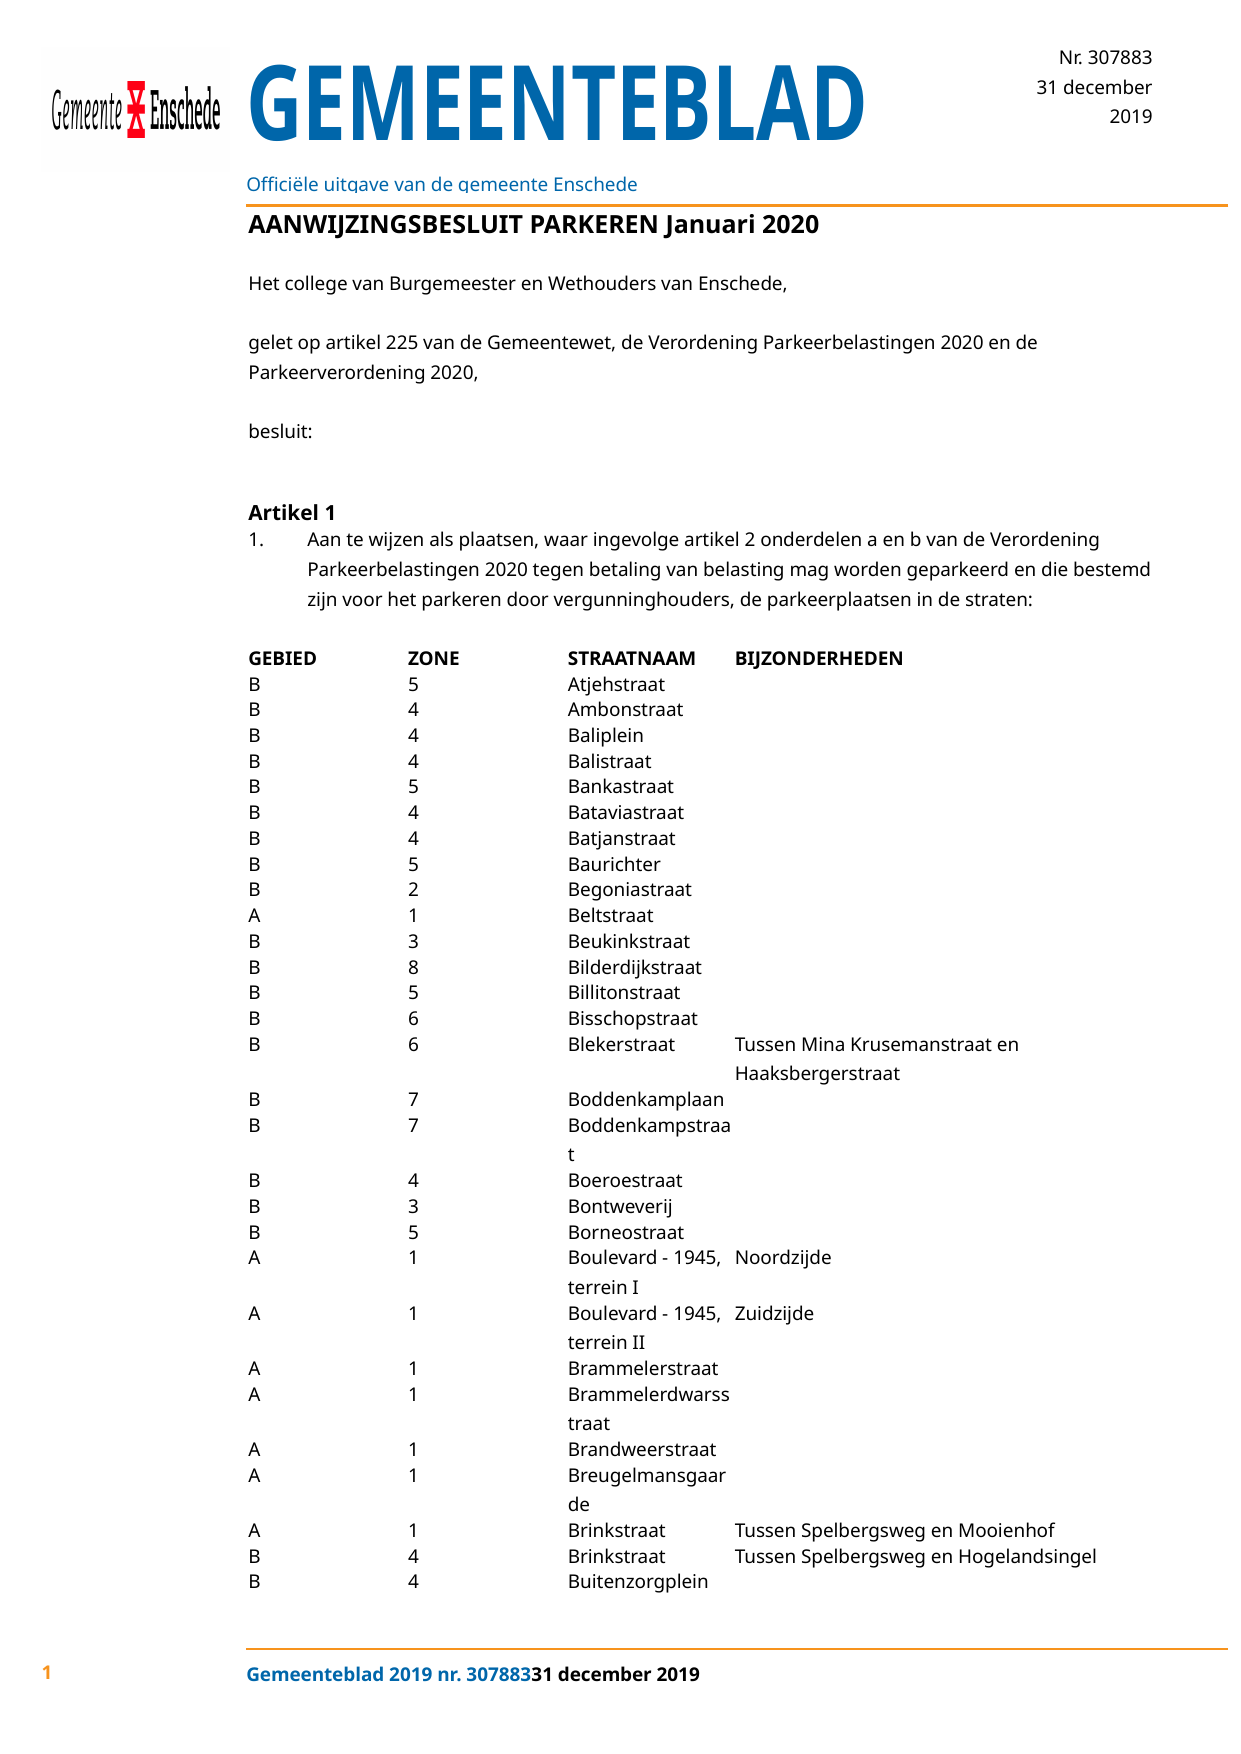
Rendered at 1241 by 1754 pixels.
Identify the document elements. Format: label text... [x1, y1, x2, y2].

table_cell 4 [408, 800, 568, 825]
table_cell 4 [408, 1168, 568, 1193]
table_cell 1 [408, 1462, 568, 1517]
table_cell 4 [408, 1569, 568, 1594]
text AANWIJZINGSBESLUIT PARKEREN Januari 2020 [248, 207, 1152, 241]
table_cell Zuidzijde [735, 1300, 1152, 1355]
table_cell 1 [408, 1381, 568, 1436]
table_cell 4 [408, 748, 568, 774]
table_cell B [248, 1543, 408, 1569]
table_cell Blekerstraat [568, 1031, 734, 1086]
table_cell Tussen Mina Krusemanstraat en Haaksbergerstraat [735, 1031, 1152, 1086]
table_cell 5 [408, 774, 568, 799]
table_header GEBIED [248, 645, 408, 671]
table_cell B [248, 1031, 408, 1086]
table_cell Boddenkampstraat [568, 1112, 734, 1167]
table_cell Bankastraat [568, 774, 734, 799]
table_cell 5 [408, 671, 568, 697]
list Aan te wijzen als plaatsen, waar ingevolge artikel 2 onderdelen a en b van de Verordening Parkeerbelastingen 2020 tegen betaling van belasting mag worden geparkeerd en die bestemd zijn voor het parkeren door vergunninghouders, de parkeerplaatsen in de straten: [248, 527, 1152, 612]
table_cell 6 [408, 1005, 568, 1031]
table_cell [735, 1112, 1152, 1167]
table_cell 4 [408, 825, 568, 851]
table_cell 1 [408, 1436, 568, 1462]
table_cell Boddenkamplaan [568, 1086, 734, 1112]
table_cell 1 [408, 1355, 568, 1381]
table_cell A [248, 1436, 408, 1462]
table_cell 1 [408, 903, 568, 928]
table_cell B [248, 1005, 408, 1031]
table_cell Bilderdijkstraat [568, 954, 734, 979]
table_cell Brammelerdwarsstraat [568, 1381, 734, 1436]
table_cell 4 [408, 722, 568, 748]
table_cell 1 [408, 1300, 568, 1355]
table_cell Beukinkstraat [568, 928, 734, 954]
table_cell [735, 877, 1152, 902]
table_cell Buitenzorgplein [568, 1569, 734, 1594]
table_cell 7 [408, 1112, 568, 1167]
table_cell [735, 1436, 1152, 1462]
table_cell Borneostraat [568, 1219, 734, 1244]
table_cell Baurichter [568, 851, 734, 877]
table_cell 2 [408, 877, 568, 902]
table_cell Bontweverij [568, 1193, 734, 1219]
text gelet op artikel 225 van de Gemeentewet, de Verordening Parkeerbelastingen 2020 en de Parkeerverordening 2020, [248, 329, 1152, 385]
table_cell [735, 671, 1152, 697]
table_cell Noordzijde [735, 1245, 1152, 1300]
text Het college van Burgemeester en Wethouders van Enschede, [248, 270, 1152, 296]
table_cell B [248, 877, 408, 902]
table_cell [735, 980, 1152, 1005]
table_cell [735, 774, 1152, 799]
table_cell B [248, 800, 408, 825]
table_cell B [248, 1086, 408, 1112]
table_cell Brinkstraat [568, 1517, 734, 1543]
table_cell [735, 1005, 1152, 1031]
table_cell Ambonstraat [568, 697, 734, 722]
table_cell [735, 697, 1152, 722]
table_cell [735, 722, 1152, 748]
table_cell Tussen Spelbergsweg en Mooienhof [735, 1517, 1152, 1543]
table_cell Boulevard - 1945, terrein II [568, 1300, 734, 1355]
table_cell B [248, 1219, 408, 1244]
table_cell B [248, 722, 408, 748]
table_cell [735, 800, 1152, 825]
table_cell [735, 1355, 1152, 1381]
text besluit: [248, 418, 1152, 444]
table_cell 8 [408, 954, 568, 979]
table_cell B [248, 774, 408, 799]
table_cell Brinkstraat [568, 1543, 734, 1569]
table_cell 5 [408, 980, 568, 1005]
table_cell Balistraat [568, 748, 734, 774]
table_cell B [248, 928, 408, 954]
table_cell B [248, 748, 408, 774]
table_header STRAATNAAM [568, 645, 734, 671]
table_cell B [248, 851, 408, 877]
table_cell Brammelerstraat [568, 1355, 734, 1381]
table_cell [735, 928, 1152, 954]
table_cell [735, 1193, 1152, 1219]
table_cell 5 [408, 851, 568, 877]
table_cell [735, 748, 1152, 774]
table_cell B [248, 671, 408, 697]
table_cell Bataviastraat [568, 800, 734, 825]
table_cell B [248, 697, 408, 722]
table_cell [735, 903, 1152, 928]
table_cell [735, 1086, 1152, 1112]
table_cell A [248, 1300, 408, 1355]
table_cell Baliplein [568, 722, 734, 748]
table_cell A [248, 1245, 408, 1300]
table_cell Billitonstraat [568, 980, 734, 1005]
table_cell 3 [408, 1193, 568, 1219]
table_cell B [248, 1569, 408, 1594]
table_cell Bisschopstraat [568, 1005, 734, 1031]
table_cell B [248, 954, 408, 979]
table_cell Beltstraat [568, 903, 734, 928]
table_cell A [248, 1381, 408, 1436]
table_cell A [248, 903, 408, 928]
table_cell [735, 1569, 1152, 1594]
table_header BIJZONDERHEDEN [735, 645, 1152, 671]
table_cell 1 [408, 1517, 568, 1543]
table_cell [735, 1381, 1152, 1436]
table_cell A [248, 1355, 408, 1381]
table_cell [735, 851, 1152, 877]
table_cell [735, 1462, 1152, 1517]
table_cell Batjanstraat [568, 825, 734, 851]
picture [41, 47, 231, 172]
table_cell [735, 954, 1152, 979]
table_cell A [248, 1517, 408, 1543]
table_cell 3 [408, 928, 568, 954]
table_cell Atjehstraat [568, 671, 734, 697]
table_cell B [248, 1168, 408, 1193]
table_cell Brandweerstraat [568, 1436, 734, 1462]
table_cell [735, 825, 1152, 851]
table_cell 4 [408, 1543, 568, 1569]
text Artikel 1 [248, 498, 1152, 527]
table_cell Boulevard - 1945, terrein I [568, 1245, 734, 1300]
table_cell 7 [408, 1086, 568, 1112]
table_cell 5 [408, 1219, 568, 1244]
table_cell Tussen Spelbergsweg en Hogelandsingel [735, 1543, 1152, 1569]
table_cell B [248, 1193, 408, 1219]
table_cell B [248, 1112, 408, 1167]
table_cell B [248, 980, 408, 1005]
table_header ZONE [408, 645, 568, 671]
table_cell Breugelmansgaarde [568, 1462, 734, 1517]
table_cell 1 [408, 1245, 568, 1300]
table_cell 6 [408, 1031, 568, 1086]
table_cell A [248, 1462, 408, 1517]
table_cell Begoniastraat [568, 877, 734, 902]
table_cell [735, 1219, 1152, 1244]
table_cell B [248, 825, 408, 851]
table_cell 4 [408, 697, 568, 722]
table_cell [735, 1168, 1152, 1193]
table_cell Boeroestraat [568, 1168, 734, 1193]
